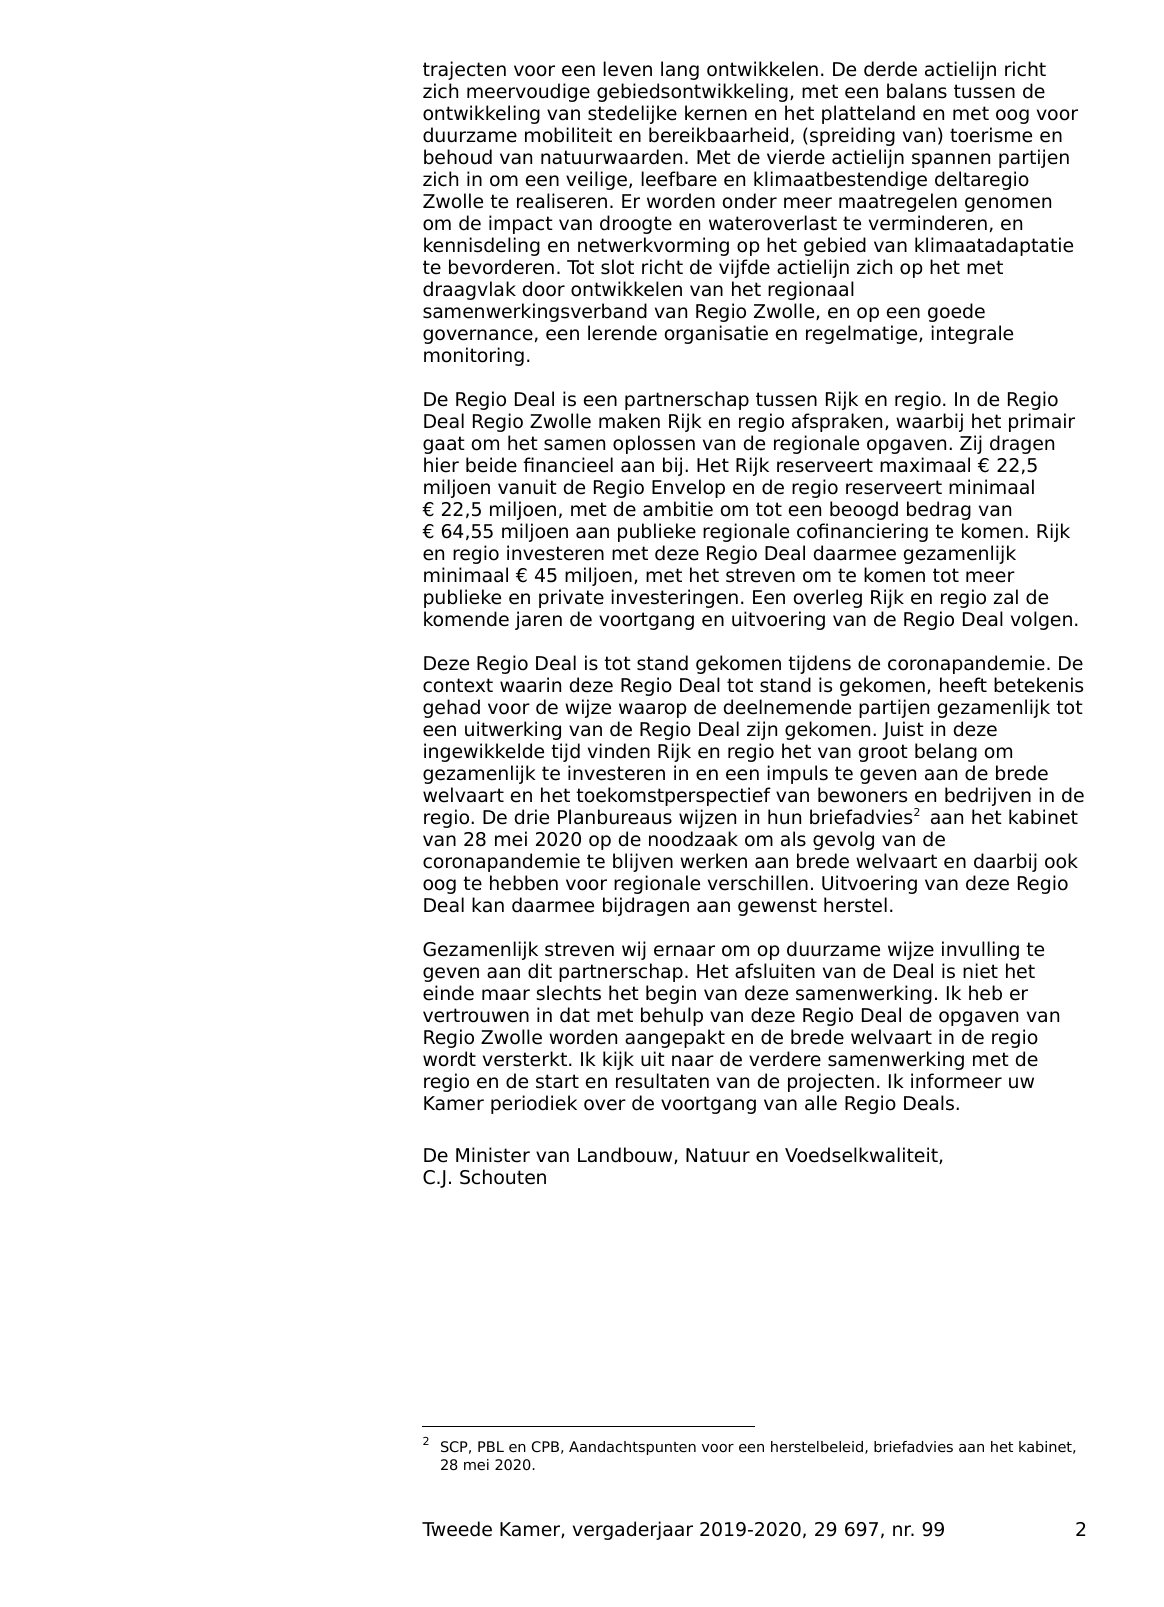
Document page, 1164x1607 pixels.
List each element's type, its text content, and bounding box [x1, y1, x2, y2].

text Gezamenlijk streven wij ernaar om op duurzame wijze invulling te geven aan dit partnerschap. Het afsluiten van de Deal is niet het einde maar slechts het begin van deze samenwerking. Ik heb er vertrouwen in dat met behulp van deze Regio Deal de opgaven van Regio Zwolle worden aangepakt en de brede welvaart in de regio wordt versterkt. Ik kijk uit naar de verdere samenwerking met de regio en de start en resultaten van de projecten. Ik informeer uw Kamer periodiek over de voortgang van alle Regio Deals. [422, 939, 1087, 1115]
text Deze Regio Deal is tot stand gekomen tijdens de coronapandemie. De context waarin deze Regio Deal tot stand is gekomen, heeft betekenis gehad voor de wijze waarop de deelnemende partijen gezamenlijk tot een uitwerking van de Regio Deal zijn gekomen. Juist in deze ingewikkelde tijd vinden Rijk en regio het van groot belang om gezamenlijk te investeren in en een impuls te geven aan de brede welvaart en het toekomstperspectief van bewoners en bedrijven in de regio. De drie Planbureaus wijzen in hun briefadvies aan het kabinet van 28 mei 2020 op de noodzaak om als gevolg van de coronapandemie te blijven werken aan brede welvaart en daarbij ook oog te hebben voor regionale verschillen. Uitvoering van deze Regio Deal kan daarmee bijdragen aan gewenst herstel. [422, 653, 1087, 917]
text SCP, PBL en CPB, Aandachtspunten voor een herstelbeleid, briefadvies aan het kabinet, 28 mei 2020. [422, 1435, 1087, 1474]
text De Minister van Landbouw, Natuur en Voedselkwaliteit, C.J. Schouten [422, 1145, 1087, 1189]
text trajecten voor een leven lang ontwikkelen. De derde actielijn richt zich meervoudige gebiedsontwikkeling, met een balans tussen de ontwikkeling van stedelijke kernen en het platteland en met oog voor duurzame mobiliteit en bereikbaarheid, (spreiding van) toerisme en behoud van natuurwaarden. Met de vierde actielijn spannen partijen zich in om een veilige, leefbare en klimaatbestendige deltaregio Zwolle te realiseren. Er worden onder meer maatregelen genomen om de impact van droogte en wateroverlast te verminderen, en kennisdeling en netwerkvorming op het gebied van klimaatadaptatie te bevorderen. Tot slot richt de vijfde actielijn zich op het met draagvlak door ontwikkelen van het regionaal samenwerkingsverband van Regio Zwolle, en op een goede governance, een lerende organisatie en regelmatige, integrale monitoring. [422, 59, 1087, 367]
text De Regio Deal is een partnerschap tussen Rijk en regio. In de Regio Deal Regio Zwolle maken Rijk en regio afspraken, waarbij het primair gaat om het samen oplossen van de regionale opgaven. Zij dragen hier beide financieel aan bij. Het Rijk reserveert maximaal € 22,5 miljoen vanuit de Regio Envelop en de regio reserveert minimaal € 22,5 miljoen, met de ambitie om tot een beoogd bedrag van € 64,55 miljoen aan publieke regionale cofinanciering te komen. Rijk en regio investeren met deze Regio Deal daarmee gezamenlijk minimaal € 45 miljoen, met het streven om te komen tot meer publieke en private investeringen. Een overleg Rijk en regio zal de komende jaren de voortgang en uitvoering van de Regio Deal volgen. [422, 389, 1087, 631]
